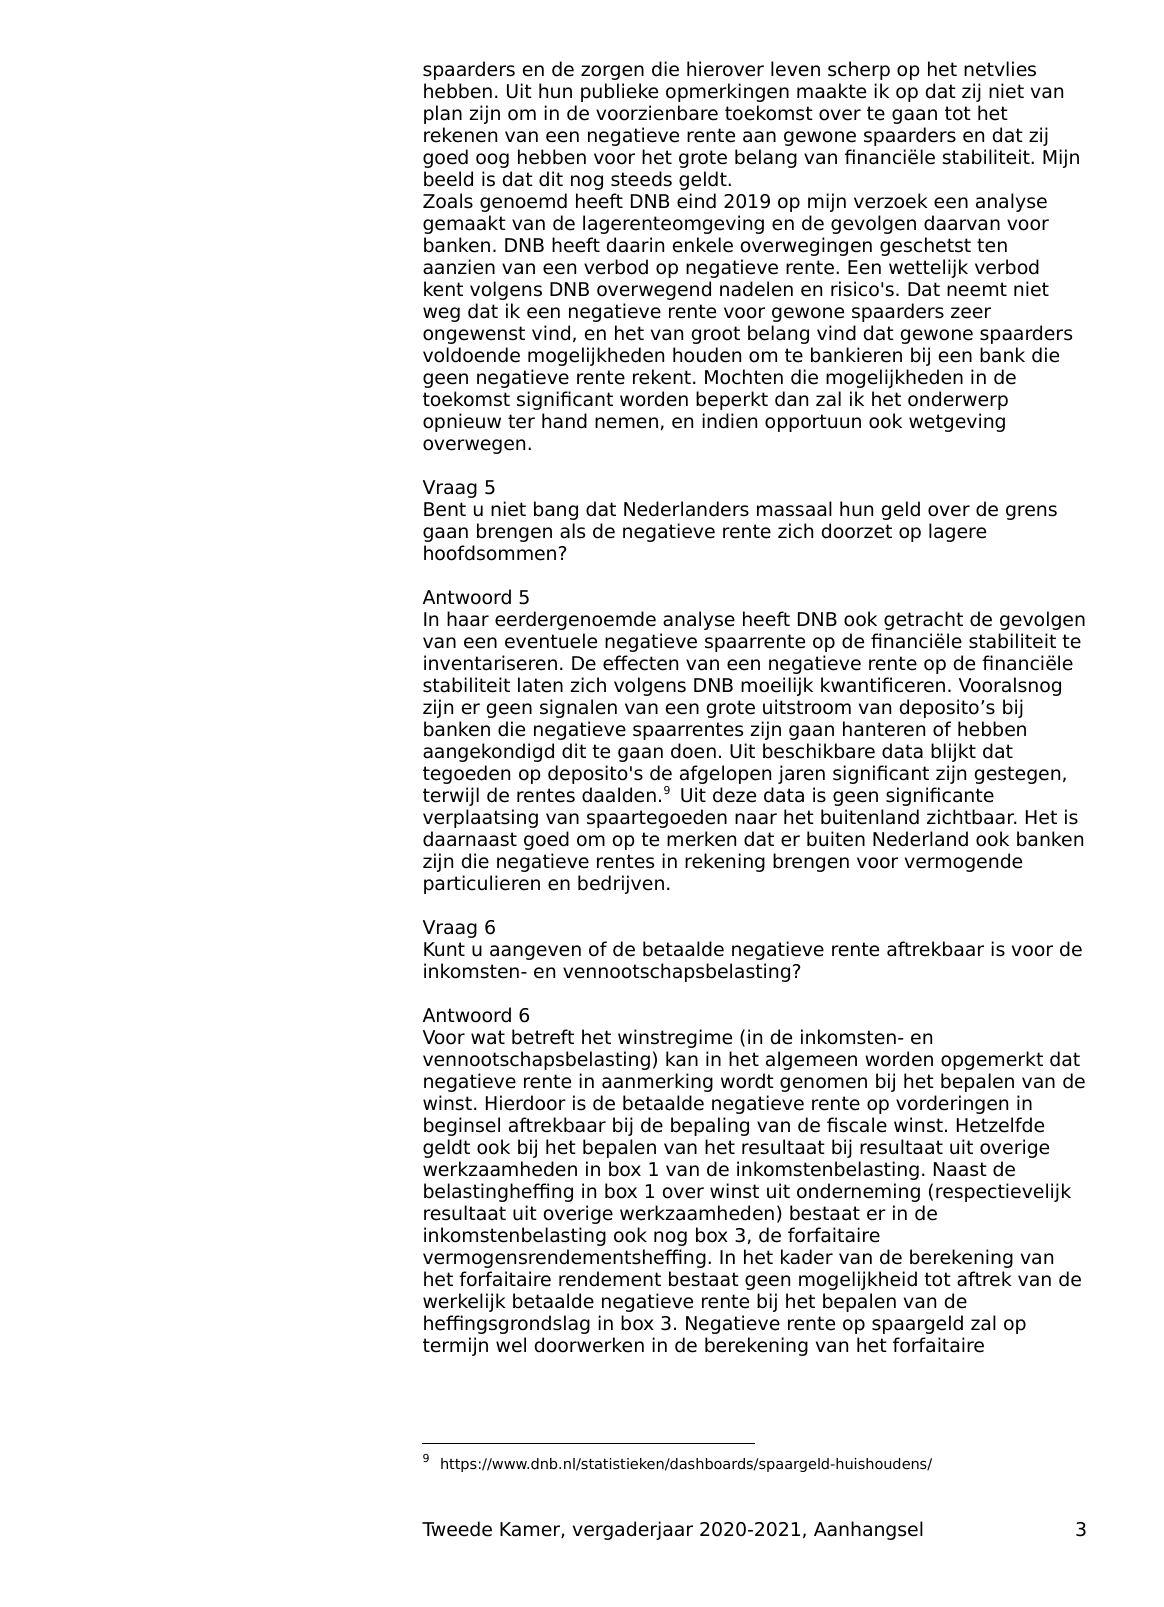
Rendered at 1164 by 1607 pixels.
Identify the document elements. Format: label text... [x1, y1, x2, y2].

text Vraag 5 [422, 477, 1087, 499]
text Antwoord 6 [422, 1005, 1087, 1027]
text https://www.dnb.nl/statistieken/dashboards/spaargeld-huishoudens/ [422, 1452, 1087, 1474]
text Bent u niet bang dat Nederlanders massaal hun geld over de grens gaan brengen als de negatieve rente zich doorzet op lagere hoofdsommen? [422, 499, 1087, 565]
text Zoals genoemd heeft DNB eind 2019 op mijn verzoek een analyse gemaakt van de lagerenteomgeving en de gevolgen daarvan voor banken. DNB heeft daarin enkele overwegingen geschetst ten aanzien van een verbod op negatieve rente. Een wettelijk verbod kent volgens DNB overwegend nadelen en risico's. Dat neemt niet weg dat ik een negatieve rente voor gewone spaarders zeer ongewenst vind, en het van groot belang vind dat gewone spaarders voldoende mogelijkheden houden om te bankieren bij een bank die geen negatieve rente rekent. Mochten die mogelijkheden in de toekomst significant worden beperkt dan zal ik het onderwerp opnieuw ter hand nemen, en indien opportuun ook wetgeving overwegen. [422, 191, 1087, 455]
text Vraag 6 [422, 917, 1087, 939]
text Antwoord 5 [422, 587, 1087, 609]
text Voor wat betreft het winstregime (in de inkomsten- en vennootschapsbelasting) kan in het algemeen worden opgemerkt dat negatieve rente in aanmerking wordt genomen bij het bepalen van de winst. Hierdoor is de betaalde negatieve rente op vorderingen in beginsel aftrekbaar bij de bepaling van de fiscale winst. Hetzelfde geldt ook bij het bepalen van het resultaat bij resultaat uit overige werkzaamheden in box 1 van de inkomstenbelasting. Naast de belastingheffing in box 1 over winst uit onderneming (respectievelijk resultaat uit overige werkzaamheden) bestaat er in de inkomstenbelasting ook nog box 3, de forfaitaire vermogensrendementsheffing. In het kader van de berekening van het forfaitaire rendement bestaat geen mogelijkheid tot aftrek van de werkelijk betaalde negatieve rente bij het bepalen van de heffingsgrondslag in box 3. Negatieve rente op spaargeld zal op termijn wel doorwerken in de berekening van het forfaitaire [422, 1027, 1087, 1357]
text Kunt u aangeven of de betaalde negatieve rente aftrekbaar is voor de inkomsten- en vennootschapsbelasting? [422, 939, 1087, 983]
text spaarders en de zorgen die hierover leven scherp op het netvlies hebben. Uit hun publieke opmerkingen maakte ik op dat zij niet van plan zijn om in de voorzienbare toekomst over te gaan tot het rekenen van een negatieve rente aan gewone spaarders en dat zij goed oog hebben voor het grote belang van financiële stabiliteit. Mijn beeld is dat dit nog steeds geldt. [422, 59, 1087, 191]
text In haar eerdergenoemde analyse heeft DNB ook getracht de gevolgen van een eventuele negatieve spaarrente op de financiële stabiliteit te inventariseren. De effecten van een negatieve rente op de financiële stabiliteit laten zich volgens DNB moeilijk kwantificeren. Vooralsnog zijn er geen signalen van een grote uitstroom van deposito’s bij banken die negatieve spaarrentes zijn gaan hanteren of hebben aangekondigd dit te gaan doen. Uit beschikbare data blijkt dat tegoeden op deposito's de afgelopen jaren significant zijn gestegen, terwijl de rentes daalden. Uit deze data is geen significante verplaatsing van spaartegoeden naar het buitenland zichtbaar. Het is daarnaast goed om op te merken dat er buiten Nederland ook banken zijn die negatieve rentes in rekening brengen voor vermogende particulieren en bedrijven. [422, 609, 1087, 895]
